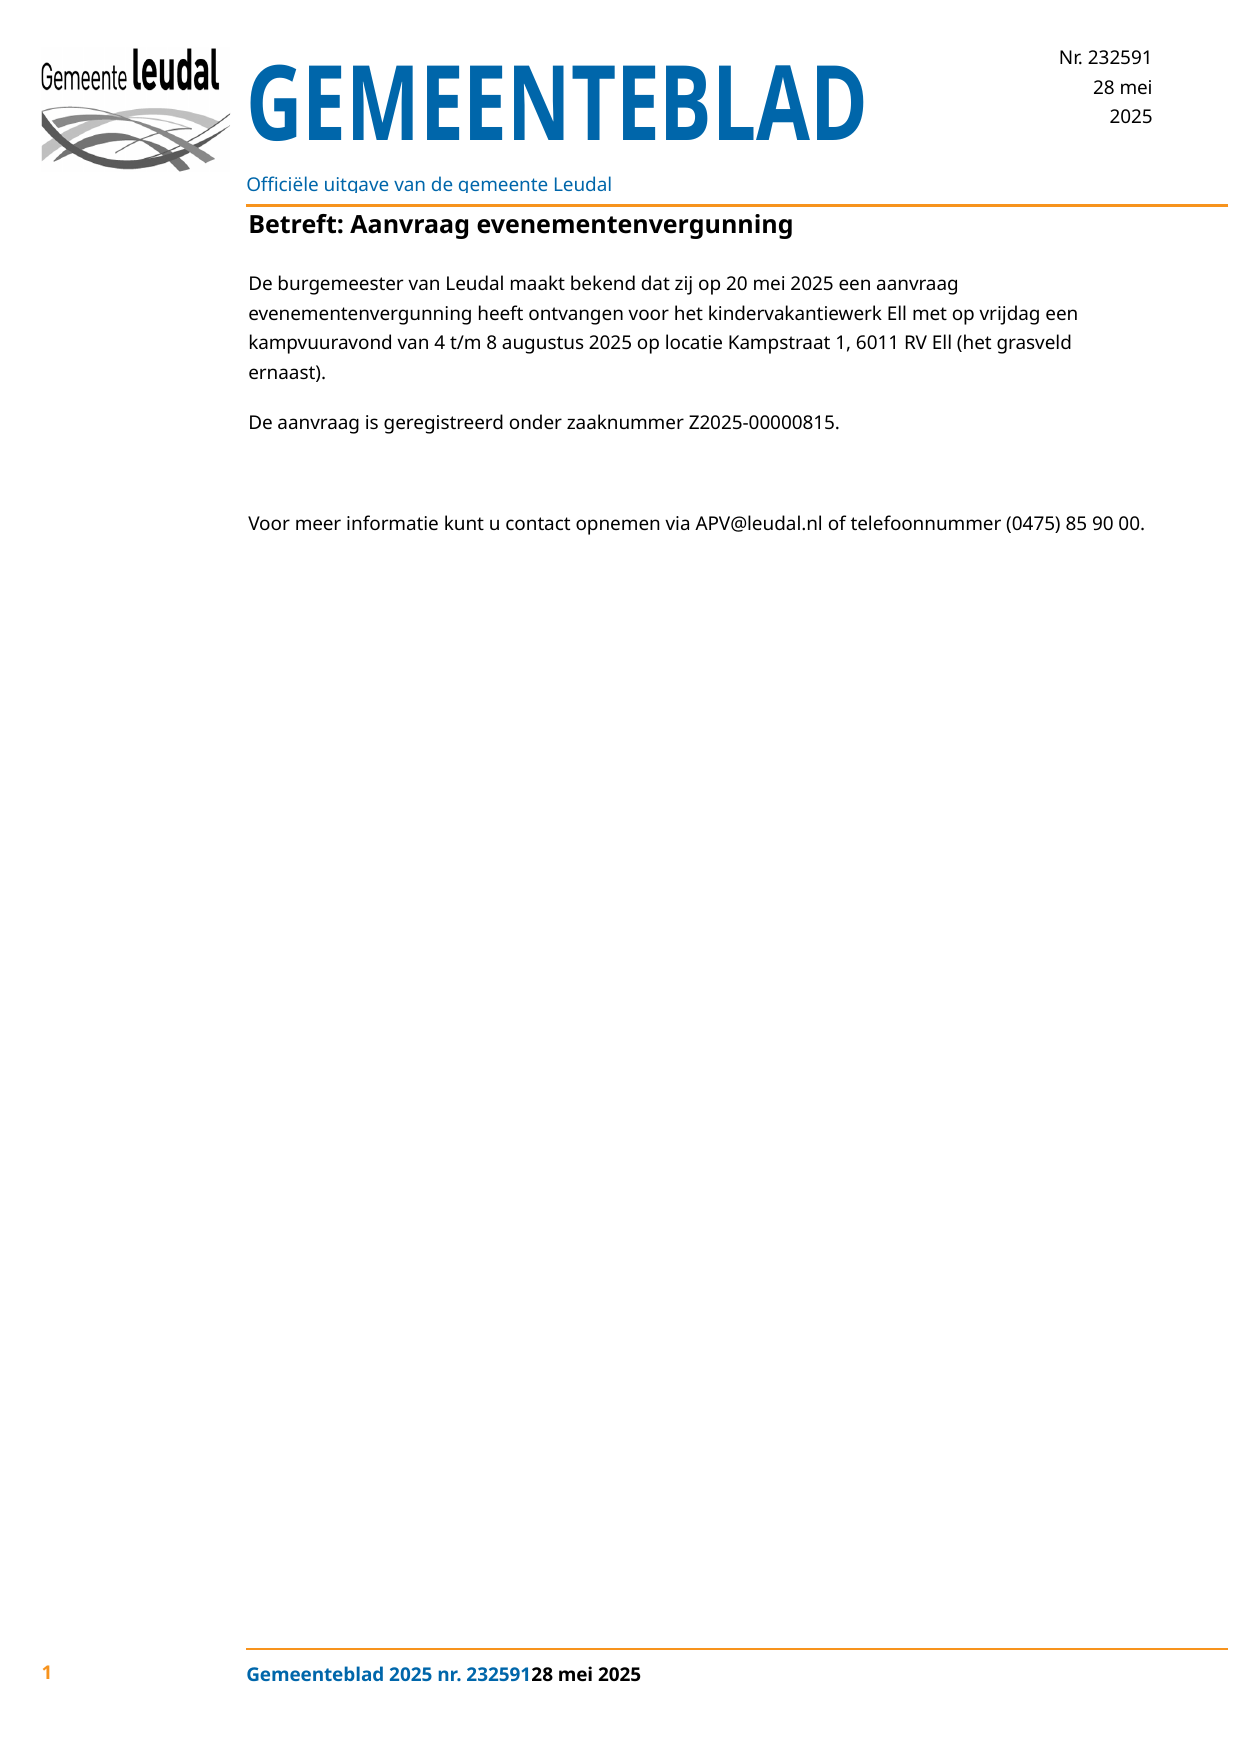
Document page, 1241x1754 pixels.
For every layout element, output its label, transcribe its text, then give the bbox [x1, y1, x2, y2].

text Betreft: Aanvraag evenementenvergunning [248, 207, 1152, 241]
text De aanvraag is geregistreerd onder zaaknummer Z2025-00000815. [248, 409, 1152, 435]
picture [41, 47, 231, 172]
text De burgemeester van Leudal maakt bekend dat zij op 20 mei 2025 een aanvraag evenementenvergunning heeft ontvangen voor het kindervakantiewerk Ell met op vrijdag een kampvuuravond van 4 t/m 8 augustus 2025 op locatie Kampstraat 1, 6011 RV Ell (het grasveld ernaast). [248, 270, 1152, 385]
text Voor meer informatie kunt u contact opnemen via APV@leudal.nl of telefoonnummer (0475) 85 90 00. [248, 510, 1152, 536]
